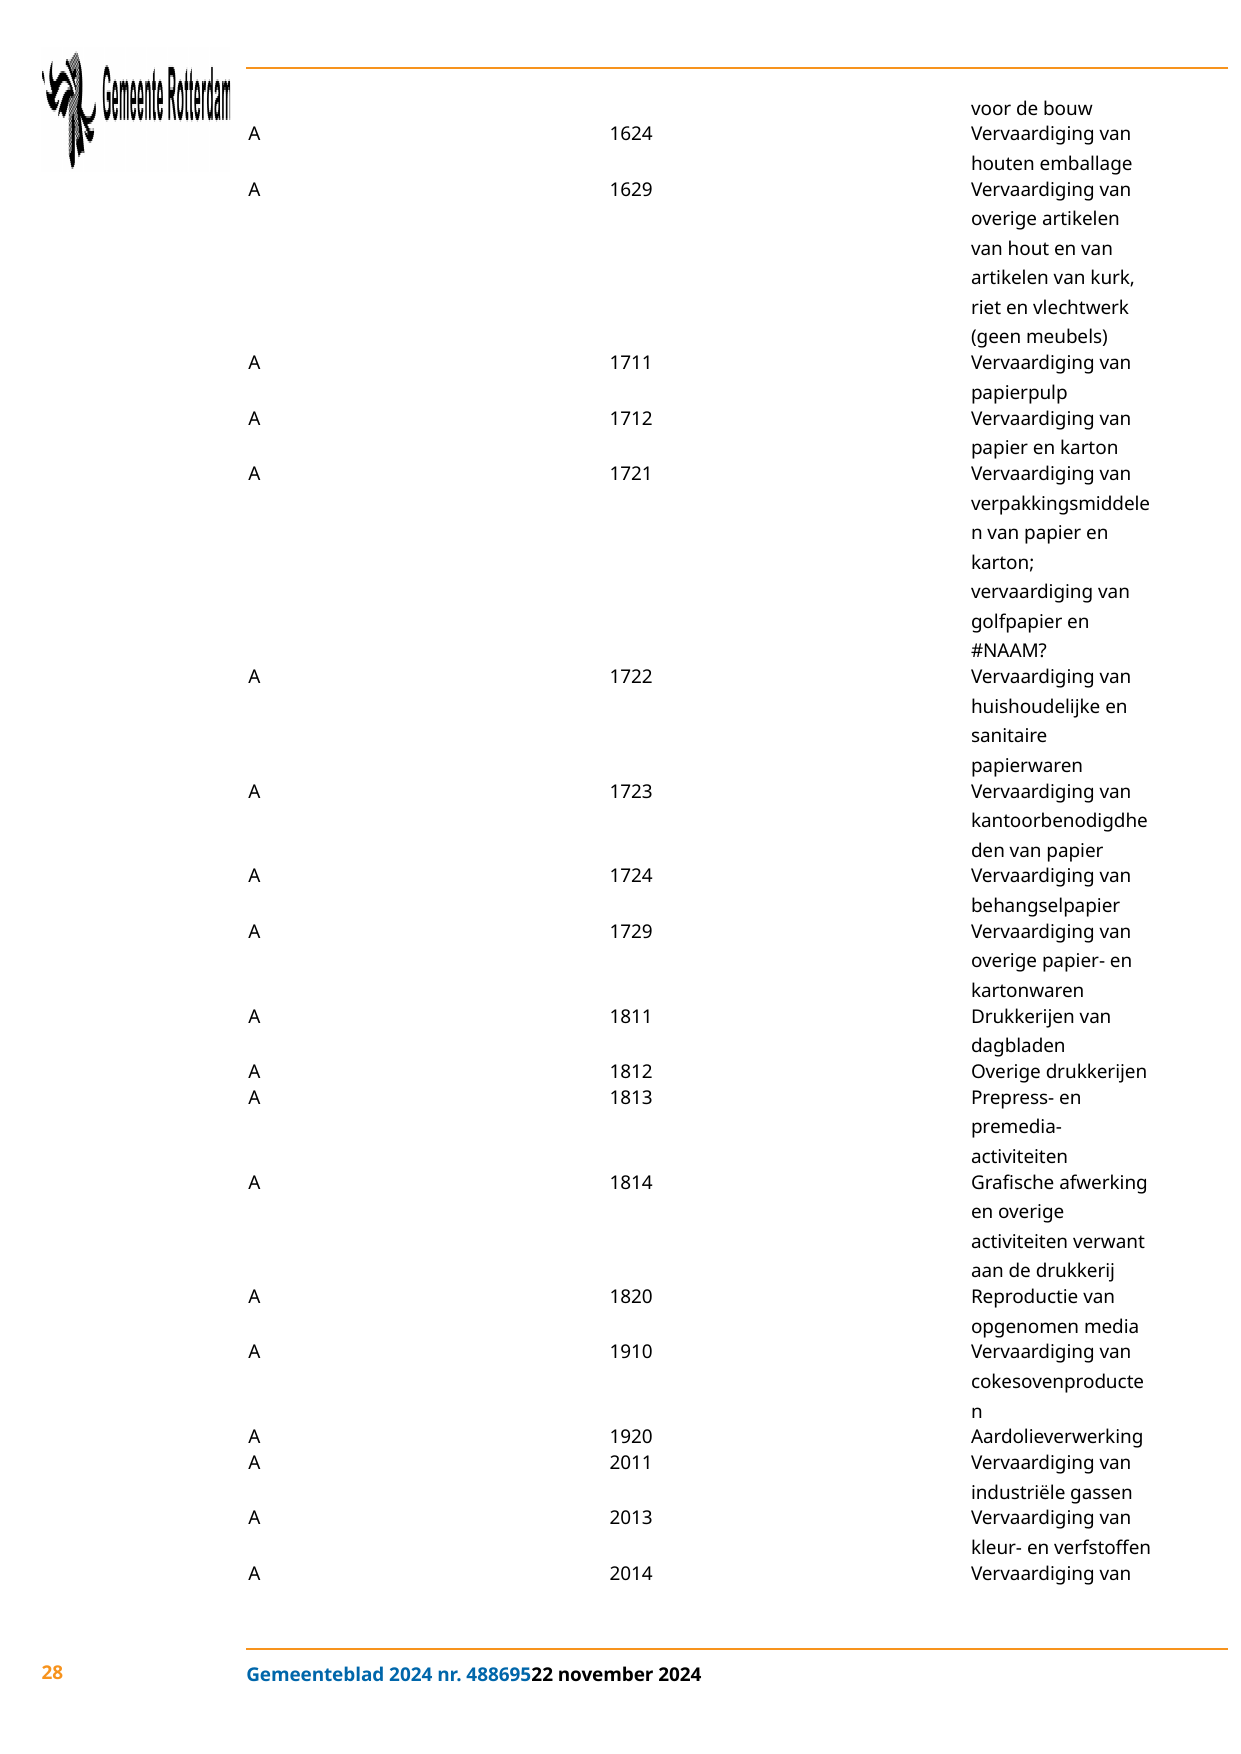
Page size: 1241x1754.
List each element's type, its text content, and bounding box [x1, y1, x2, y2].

table_cell 1812 [609, 1058, 971, 1084]
table_cell 1811 [609, 1003, 971, 1058]
table_cell A [248, 1003, 609, 1058]
table_cell A [248, 1058, 609, 1084]
table_cell 1920 [609, 1424, 971, 1449]
table_cell Vervaardiging van huishoudelijke en sanitaire papierwaren [971, 663, 1152, 778]
table_cell A [248, 121, 609, 176]
table_cell voor de bouw [971, 95, 1152, 121]
table_cell Aardolieverwerking [971, 1424, 1152, 1449]
table_cell Vervaardiging van verpakkingsmiddelen van papier en karton; vervaardiging van golfpapier en #NAAM? [971, 460, 1152, 663]
table_cell A [248, 1339, 609, 1423]
table_cell 1629 [609, 176, 971, 349]
table_cell Overige drukkerijen [971, 1058, 1152, 1084]
table_cell Grafische afwerking en overige activiteiten verwant aan de drukkerij [971, 1169, 1152, 1283]
table_cell Vervaardiging van cokesovenproducten [971, 1339, 1152, 1423]
table_cell 1814 [609, 1169, 971, 1283]
table_cell A [248, 918, 609, 1003]
table_cell Vervaardiging van houten emballage [971, 121, 1152, 176]
table_cell Vervaardiging van industriële gassen [971, 1449, 1152, 1504]
table_cell A [248, 1560, 609, 1586]
picture [41, 47, 231, 172]
table_cell [248, 95, 609, 121]
table_cell Prepress- en premedia-activiteiten [971, 1084, 1152, 1169]
table_cell Vervaardiging van overige artikelen van hout en van artikelen van kurk, riet en vlechtwerk (geen meubels) [971, 176, 1152, 349]
table_cell A [248, 460, 609, 663]
table_cell 2011 [609, 1449, 971, 1504]
table_cell Vervaardiging van papier en karton [971, 405, 1152, 460]
table_cell 1729 [609, 918, 971, 1003]
table_cell A [248, 350, 609, 405]
table_cell Reproductie van opgenomen media [971, 1283, 1152, 1339]
table_cell Vervaardiging van kleur- en verfstoffen [971, 1505, 1152, 1560]
table_cell A [248, 1449, 609, 1504]
table_cell 1813 [609, 1084, 971, 1169]
table_cell A [248, 1505, 609, 1560]
table_cell Vervaardiging van behangselpapier [971, 863, 1152, 918]
table_cell 2014 [609, 1560, 971, 1586]
table_cell 1820 [609, 1283, 971, 1339]
table_cell Vervaardiging van papierpulp [971, 350, 1152, 405]
table_cell 2013 [609, 1505, 971, 1560]
table_cell 1721 [609, 460, 971, 663]
table_cell 1712 [609, 405, 971, 460]
table_cell Vervaardiging van overige papier- en kartonwaren [971, 918, 1152, 1003]
table_cell 1723 [609, 778, 971, 863]
table_cell A [248, 1084, 609, 1169]
table_cell A [248, 1424, 609, 1449]
table_cell A [248, 1169, 609, 1283]
table_cell A [248, 663, 609, 778]
table_cell 1910 [609, 1339, 971, 1423]
table_cell Vervaardiging van kantoorbenodigdheden van papier [971, 778, 1152, 863]
table_cell 1722 [609, 663, 971, 778]
table_cell 1724 [609, 863, 971, 918]
table_cell [609, 95, 971, 121]
table_cell A [248, 405, 609, 460]
table_cell A [248, 176, 609, 349]
table_cell A [248, 863, 609, 918]
table_cell 1711 [609, 350, 971, 405]
table_cell 1624 [609, 121, 971, 176]
table_cell A [248, 1283, 609, 1339]
table_cell A [248, 778, 609, 863]
table_cell Drukkerijen van dagbladen [971, 1003, 1152, 1058]
table_cell Vervaardiging van [971, 1560, 1152, 1586]
